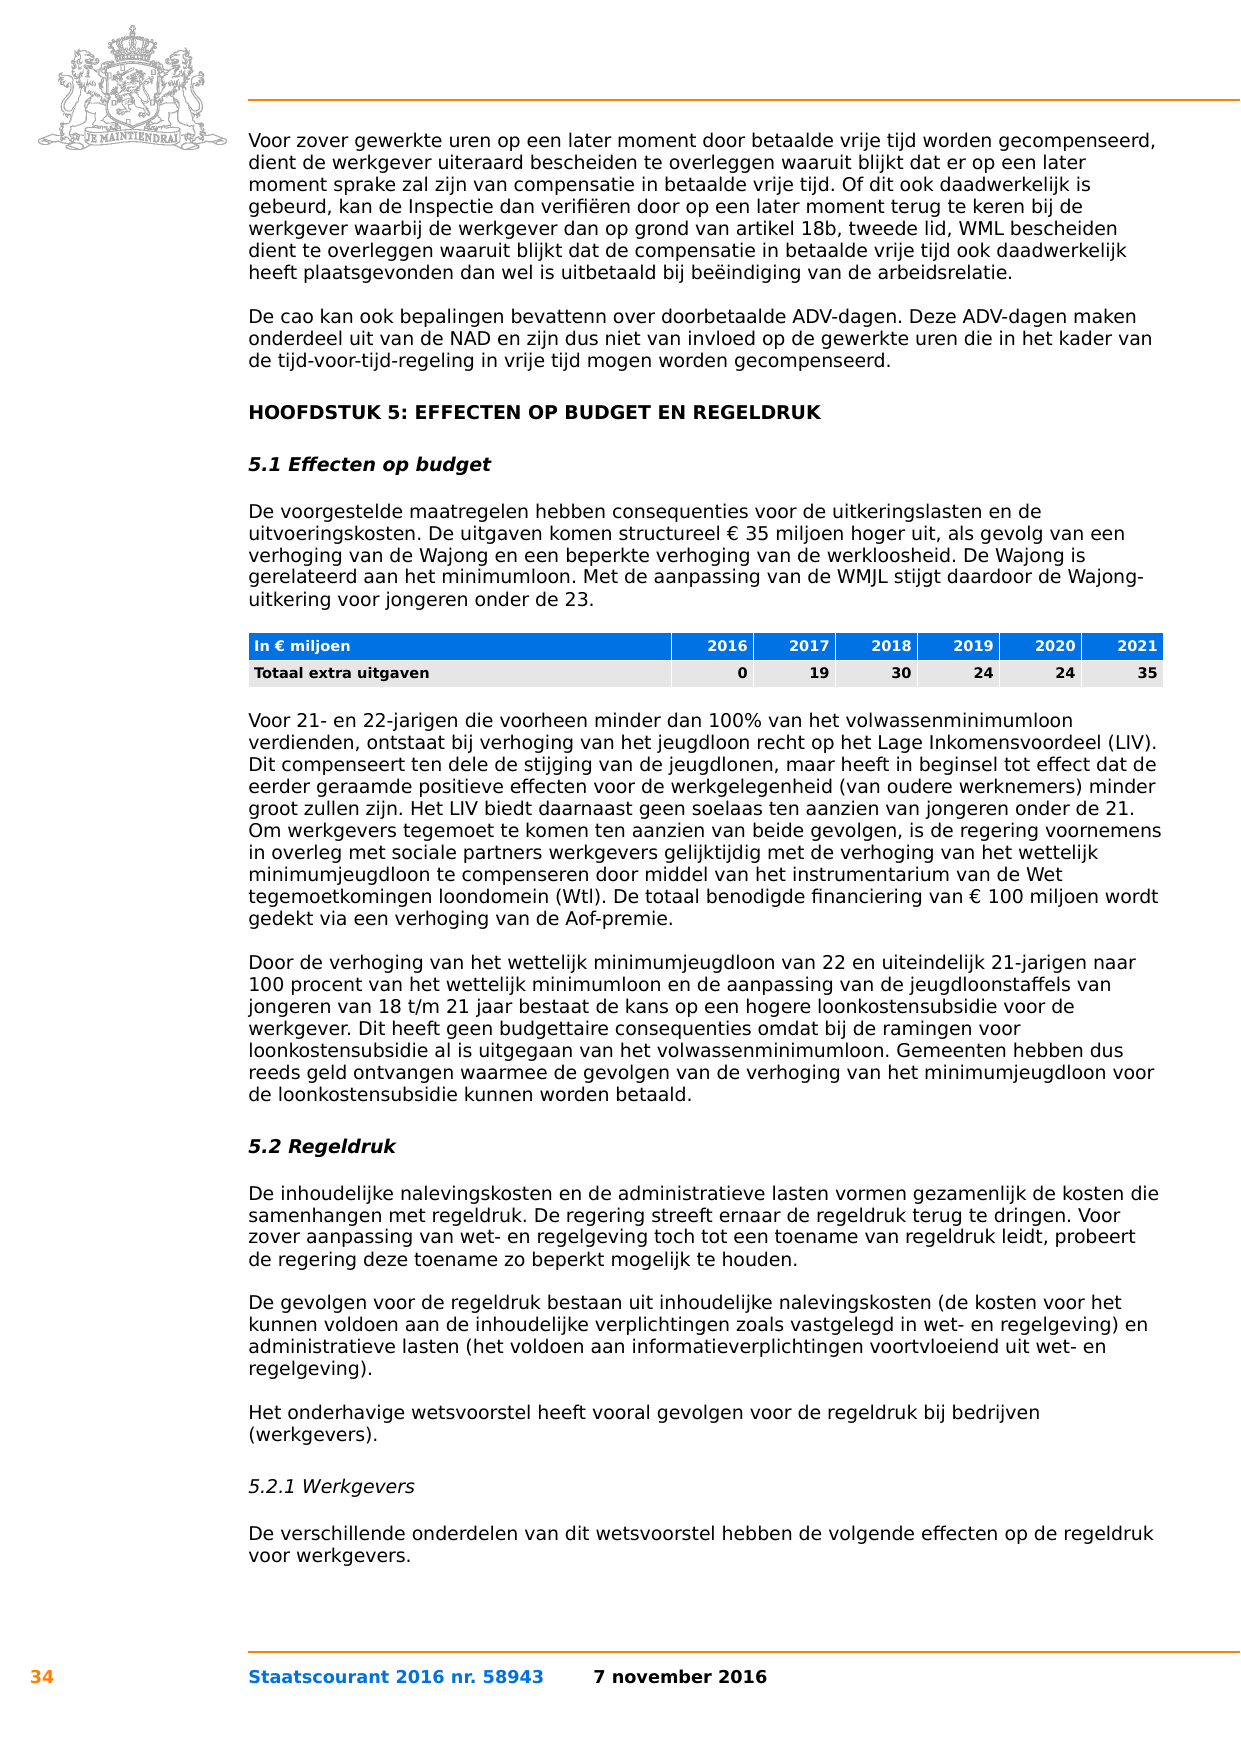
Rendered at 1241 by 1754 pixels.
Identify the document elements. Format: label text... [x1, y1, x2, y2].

text Voor zover gewerkte uren op een later moment door betaalde vrije tijd worden gecompenseerd, dient de werkgever uiteraard bescheiden te overleggen waaruit blijkt dat er op een later moment sprake zal zijn van compensatie in betaalde vrije tijd. Of dit ook daadwerkelijk is gebeurd, kan de Inspectie dan verifiëren door op een later moment terug te keren bij de werkgever waarbij de werkgever dan op grond van artikel 18b, tweede lid, WML bescheiden dient te overleggen waaruit blijkt dat de compensatie in betaalde vrije tijd ook daadwerkelijk heeft plaatsgevonden dan wel is uitbetaald bij beëindiging van de arbeidsrelatie. [248, 130, 1163, 284]
table_header 2017 [754, 633, 835, 660]
text De inhoudelijke nalevingskosten en de administratieve lasten vormen gezamenlijk de kosten die samenhangen met regeldruk. De regering streeft ernaar de regeldruk terug te dringen. Voor zover aanpassing van wet- en regelgeving toch tot een toename van regeldruk leidt, probeert de regering deze toename zo beperkt mogelijk te houden. [248, 1182, 1163, 1270]
table_cell 30 [836, 661, 917, 687]
table_header 2016 [672, 633, 753, 660]
table_header 2020 [1000, 633, 1081, 660]
table_cell 24 [1000, 661, 1081, 687]
subtitle 5.2 Regeldruk [248, 1136, 1163, 1157]
text De cao kan ook bepalingen bevattenn over doorbetaalde ADV-dagen. Deze ADV-dagen maken onderdeel uit van de NAD en zijn dus niet van invloed op de gewerkte uren die in het kader van de tijd-voor-tijd-regeling in vrije tijd mogen worden gecompenseerd. [248, 306, 1163, 372]
text Door de verhoging van het wettelijk minimumjeugdloon van 22 en uiteindelijk 21-jarigen naar 100 procent van het wettelijk minimumloon en de aanpassing van de jeugdloonstaffels van jongeren van 18 t/m 21 jaar bestaat de kans op een hogere loonkostensubsidie voor de werkgever. Dit heeft geen budgettaire consequenties omdat bij de ramingen voor loonkostensubsidie al is uitgegaan van het volwassenminimumloon. Gemeenten hebben dus reeds geld ontvangen waarmee de gevolgen van de verhoging van het minimumjeugdloon voor de loonkostensubsidie kunnen worden betaald. [248, 952, 1163, 1106]
table_header 2019 [918, 633, 999, 660]
text Voor 21- en 22-jarigen die voorheen minder dan 100% van het volwassenminimumloon verdienden, ontstaat bij verhoging van het jeugdloon recht op het Lage Inkomensvoordeel (LIV). Dit compenseert ten dele de stijging van de jeugdlonen, maar heeft in beginsel tot effect dat de eerder geraamde positieve effecten voor de werkgelegenheid (van oudere werknemers) minder groot zullen zijn. Het LIV biedt daarnaast geen soelaas ten aanzien van jongeren onder de 21. Om werkgevers tegemoet te komen ten aanzien van beide gevolgen, is de regering voornemens in overleg met sociale partners werkgevers gelijktijdig met de verhoging van het wettelijk minimumjeugdloon te compenseren door middel van het instrumentarium van de Wet tegemoetkomingen loondomein (Wtl). De totaal benodigde financiering van € 100 miljoen wordt gedekt via een verhoging van de Aof-premie. [248, 710, 1163, 930]
table_header 2018 [836, 633, 917, 660]
text De verschillende onderdelen van dit wetsvoorstel hebben de volgende effecten op de regeldruk voor werkgevers. [248, 1523, 1163, 1567]
table_cell 19 [754, 661, 835, 687]
picture [38, 25, 227, 150]
subtitle 5.1 Effecten op budget [248, 453, 1163, 476]
table_cell Totaal extra uitgaven [249, 661, 671, 687]
table_header 2021 [1082, 633, 1163, 660]
subtitle HOOFDSTUK 5: EFFECTEN OP BUDGET EN REGELDRUK [248, 402, 1163, 423]
subtitle 5.2.1 Werkgevers [248, 1476, 1163, 1498]
table_cell 0 [672, 661, 753, 687]
table_header In € miljoen [249, 633, 671, 660]
table_cell 24 [918, 661, 999, 687]
table_cell 35 [1082, 661, 1163, 687]
text Het onderhavige wetsvoorstel heeft vooral gevolgen voor de regeldruk bij bedrijven (werkgevers). [248, 1402, 1163, 1446]
text De voorgestelde maatregelen hebben consequenties voor de uitkeringslasten en de uitvoeringskosten. De uitgaven komen structureel € 35 miljoen hoger uit, als gevolg van een verhoging van de Wajong en een beperkte verhoging van de werkloosheid. De Wajong is gerelateerd aan het minimumloon. Met de aanpassing van de WMJL stijgt daardoor de Wajong-uitkering voor jongeren onder de 23. [248, 501, 1163, 610]
text De gevolgen voor de regeldruk bestaan uit inhoudelijke nalevingskosten (de kosten voor het kunnen voldoen aan de inhoudelijke verplichtingen zoals vastgelegd in wet- en regelgeving) en administratieve lasten (het voldoen aan informatieverplichtingen voortvloeiend uit wet- en regelgeving). [248, 1292, 1163, 1380]
